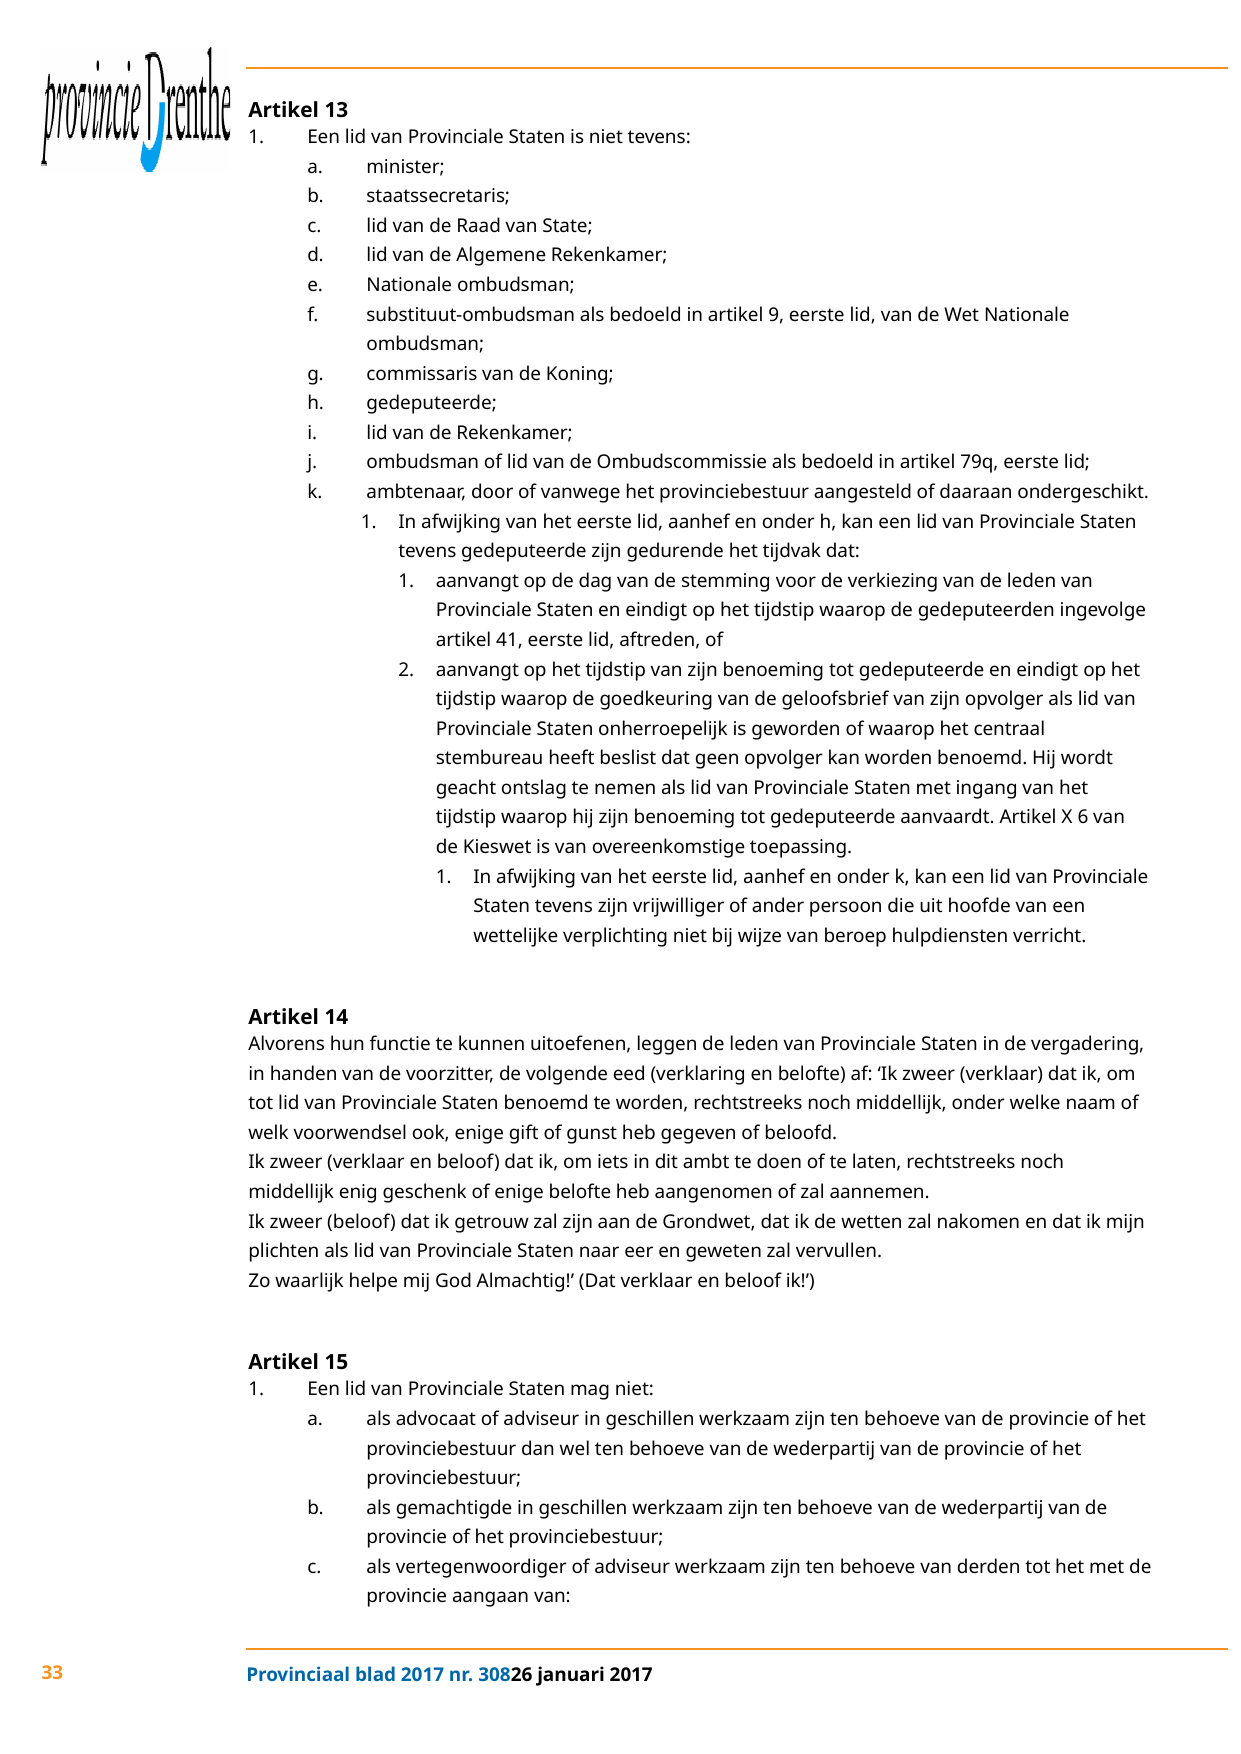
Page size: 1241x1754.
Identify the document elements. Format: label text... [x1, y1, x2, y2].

picture [41, 47, 231, 172]
text Artikel 15 [248, 1347, 1152, 1376]
text Ik zweer (verklaar en beloof) dat ik, om iets in dit ambt te doen of te laten, rechtstreeks noch middellijk enig geschenk of enige belofte heb aangenomen of zal aannemen. [248, 1149, 1152, 1204]
list In afwijking van het eerste lid, aanhef en onder k, kan een lid van Provinciale Staten tevens zijn vrijwilliger of ander persoon die uit hoofde van een wettelijke verplichting niet bij wijze van beroep hulpdiensten verricht. [436, 863, 1152, 948]
list als vertegenwoordiger of adviseur werkzaam zijn ten behoeve van derden tot het met de provincie aangaan van: [307, 1553, 1152, 1608]
list lid van de Raad van State; [307, 212, 1152, 238]
text Artikel 14 [248, 1002, 1152, 1030]
list commissaris van de Koning; [307, 360, 1152, 386]
list substituut-ombudsman als bedoeld in artikel 9, eerste lid, van de Wet Nationale ombudsman; [307, 301, 1152, 356]
list ombudsman of lid van de Ombudscommissie als bedoeld in artikel 79q, eerste lid; [307, 449, 1152, 474]
list Een lid van Provinciale Staten mag niet: [248, 1376, 1152, 1401]
list gedeputeerde; [307, 389, 1152, 415]
list als gemachtigde in geschillen werkzaam zijn ten behoeve van de wederpartij van de provincie of het provinciebestuur; [307, 1494, 1152, 1549]
list lid van de Algemene Rekenkamer; [307, 242, 1152, 267]
list In afwijking van het eerste lid, aanhef en onder h, kan een lid van Provinciale Staten tevens gedeputeerde zijn gedurende het tijdvak dat: [361, 508, 1152, 563]
list lid van de Rekenkamer; [307, 419, 1152, 445]
list aanvangt op de dag van de stemming voor de verkiezing van de leden van Provinciale Staten en eindigt op het tijdstip waarop de gedeputeerden ingevolge artikel 41, eerste lid, aftreden, of [398, 567, 1152, 652]
list minister; [307, 153, 1152, 178]
list Een lid van Provinciale Staten is niet tevens: [248, 123, 1152, 149]
list aanvangt op het tijdstip van zijn benoeming tot gedeputeerde en eindigt op het tijdstip waarop de goedkeuring van de geloofsbrief van zijn opvolger als lid van Provinciale Staten onherroepelijk is geworden of waarop het centraal stembureau heeft beslist dat geen opvolger kan worden benoemd. Hij wordt geacht ontslag te nemen als lid van Provinciale Staten met ingang van het tijdstip waarop hij zijn benoeming tot gedeputeerde aanvaardt. Artikel X 6 van de Kieswet is van overeenkomstige toepassing. [398, 656, 1152, 859]
text Zo waarlijk helpe mij God Almachtig!’ (Dat verklaar en beloof ik!’) [248, 1267, 1152, 1293]
text Artikel 13 [248, 95, 1152, 123]
list Nationale ombudsman; [307, 271, 1152, 297]
list staatssecretaris; [307, 182, 1152, 208]
text Alvorens hun functie te kunnen uitoefenen, leggen de leden van Provinciale Staten in de vergadering, in handen van de voorzitter, de volgende eed (verklaring en belofte) af: ‘Ik zweer (verklaar) dat ik, om tot lid van Provinciale Staten benoemd te worden, rechtstreeks noch middellijk, onder welke naam of welk voorwendsel ook, enige gift of gunst heb gegeven of beloofd. [248, 1030, 1152, 1145]
text Ik zweer (beloof) dat ik getrouw zal zijn aan de Grondwet, dat ik de wetten zal nakomen en dat ik mijn plichten als lid van Provinciale Staten naar eer en geweten zal vervullen. [248, 1208, 1152, 1263]
list als advocaat of adviseur in geschillen werkzaam zijn ten behoeve van de provincie of het provinciebestuur dan wel ten behoeve van de wederpartij van de provincie of het provinciebestuur; [307, 1405, 1152, 1490]
list ambtenaar, door of vanwege het provinciebestuur aangesteld of daaraan ondergeschikt. [307, 478, 1152, 504]
